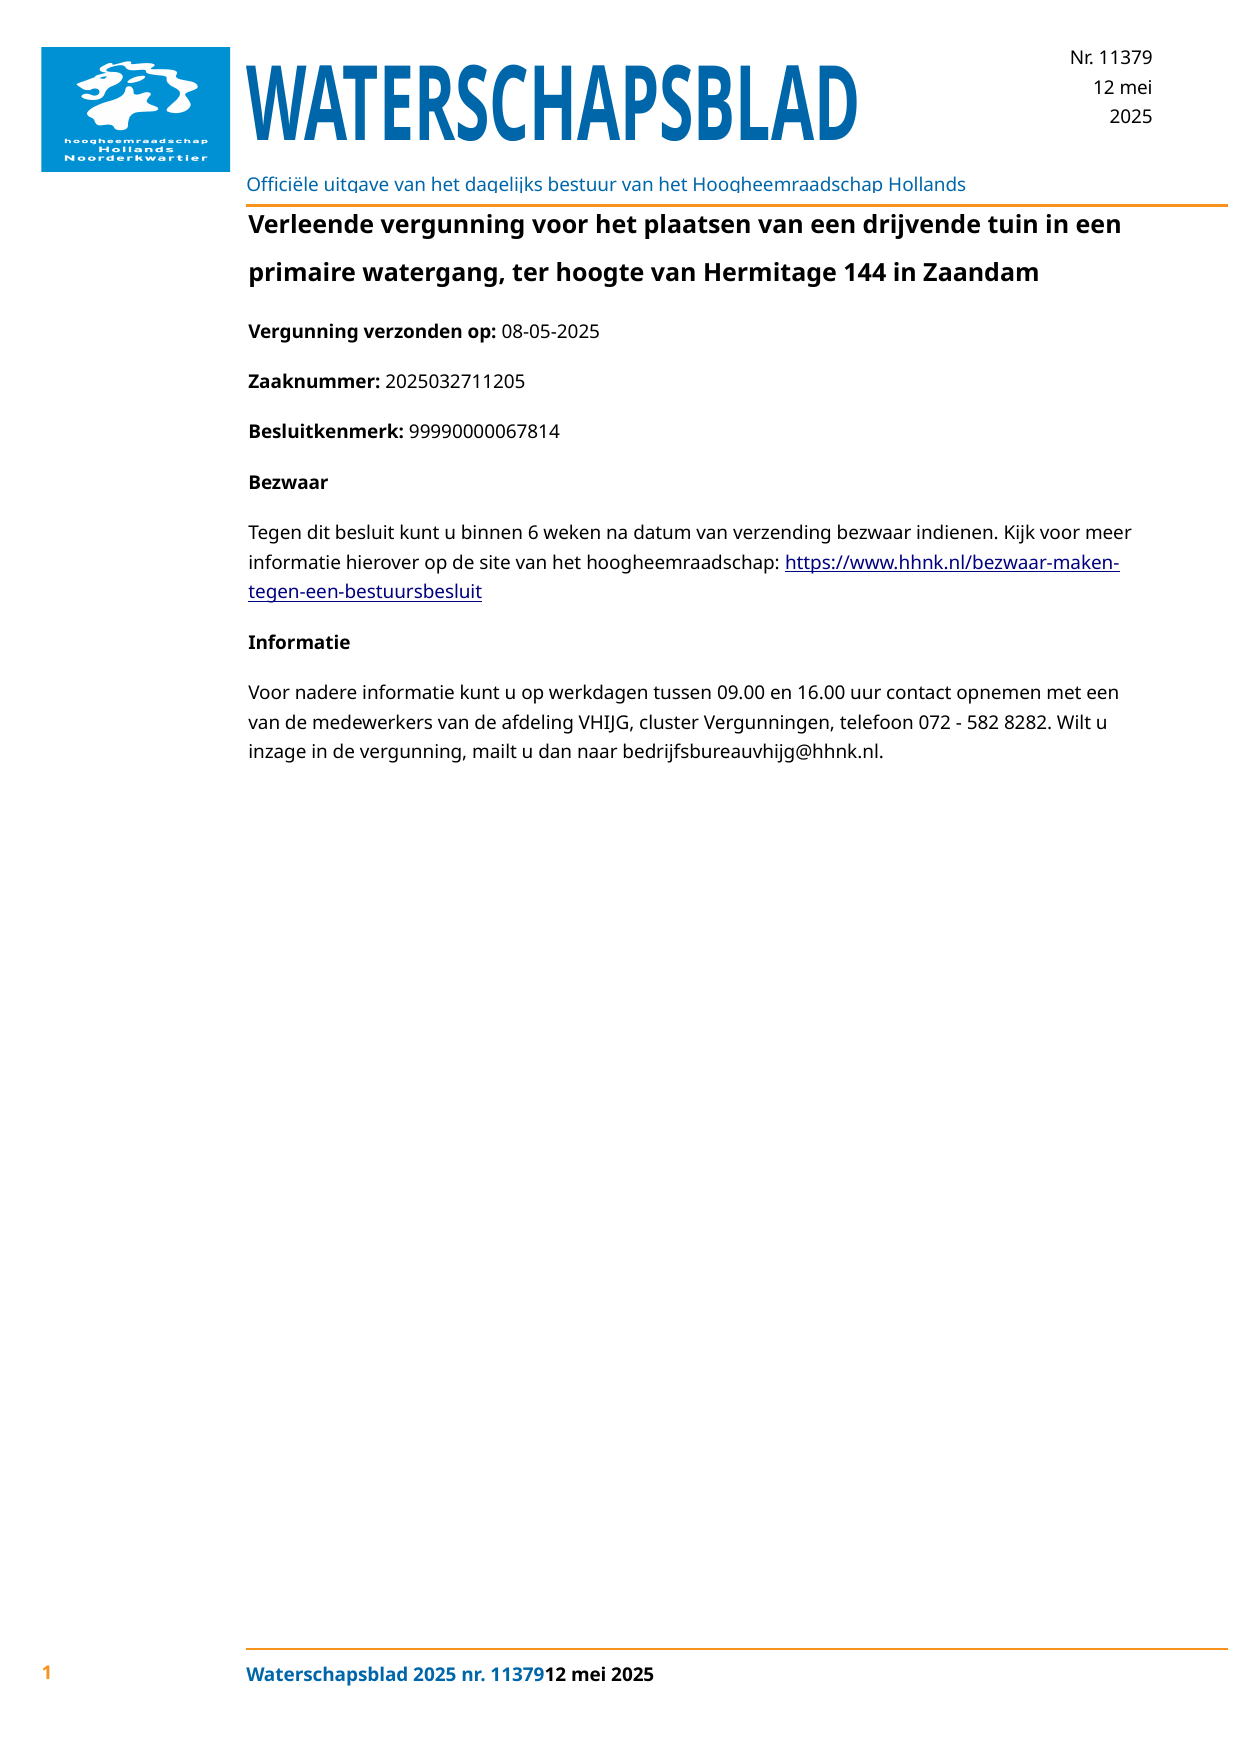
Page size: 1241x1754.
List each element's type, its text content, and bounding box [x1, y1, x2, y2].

text Tegen dit besluit kunt u binnen 6 weken na datum van verzending bezwaar indienen. Kijk voor meer informatie hierover op de site van het hoogheemraadschap: https://www.hhnk.nl/bezwaar-maken-tegen-een-bestuursbesluit [248, 519, 1152, 604]
text Informatie [248, 629, 1152, 655]
text Verleende vergunning voor het plaatsen van een drijvende tuin in een primaire watergang, ter hoogte van Hermitage 144 in Zaandam [248, 207, 1152, 288]
text Zaaknummer: 2025032711205 [248, 368, 1152, 394]
text Bezwaar [248, 469, 1152, 495]
picture [78, 64, 122, 99]
text Besluitkenmerk: 99990000067814 [248, 419, 1152, 444]
picture [118, 62, 197, 112]
text Vergunning verzonden op: 08-05-2025 [248, 318, 1152, 344]
picture [129, 76, 144, 82]
picture [88, 87, 157, 130]
text Voor nadere informatie kunt u op werkdagen tussen 09.00 en 16.00 uur contact opnemen met een van de medewerkers van de afdeling VHIJG, cluster Vergunningen, telefoon 072 - 582 8282. Wilt u inzage in de vergunning, mailt u dan naar bedrijfsbureauvhijg@hhnk.nl. [248, 679, 1152, 764]
